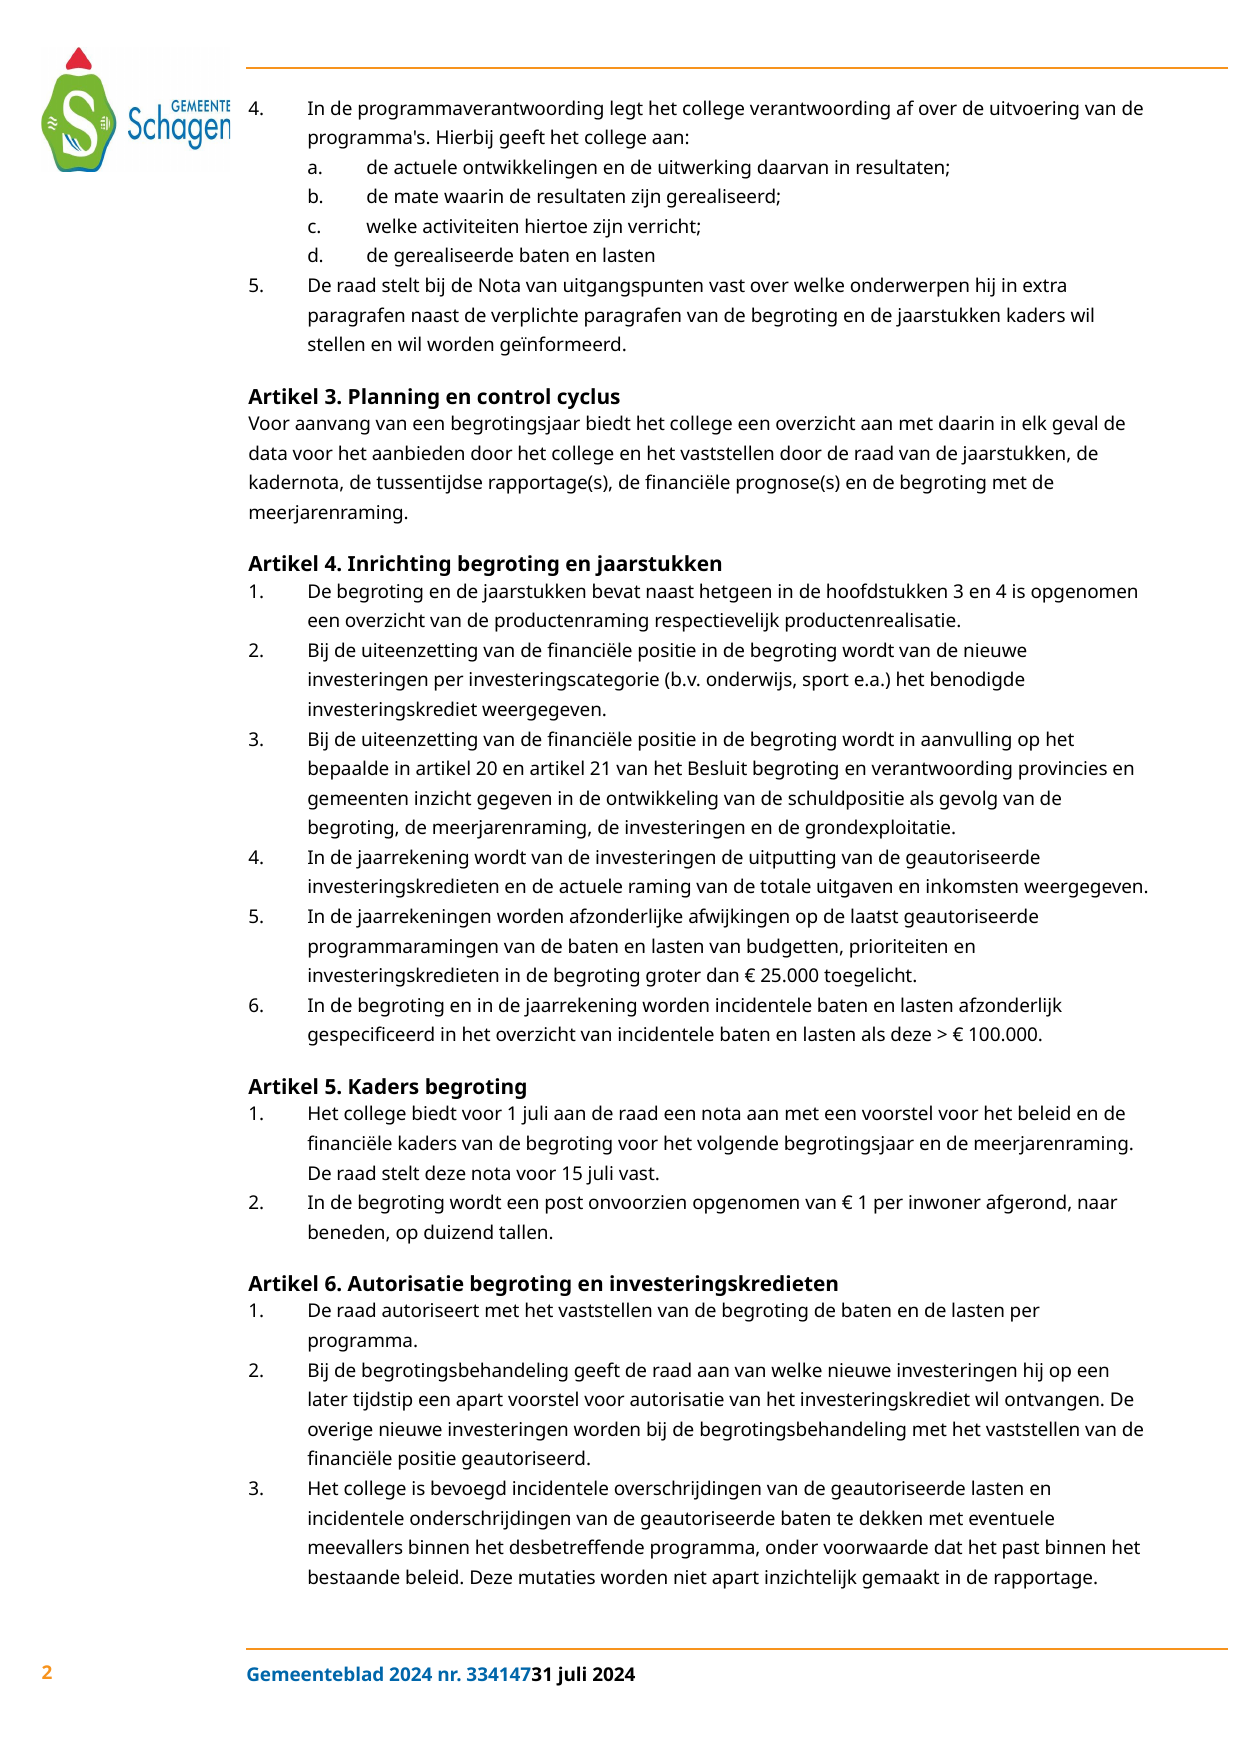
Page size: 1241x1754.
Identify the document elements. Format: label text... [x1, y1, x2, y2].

list In de begroting wordt een post onvoorzien opgenomen van € 1 per inwoner afgerond, naar beneden, op duizend tallen. [248, 1189, 1152, 1244]
list Bij de uiteenzetting van de financiële positie in de begroting wordt van de nieuwe investeringen per investeringscategorie (b.v. onderwijs, sport e.a.) het benodigde investeringskrediet weergegeven. [248, 637, 1152, 722]
list De begroting en de jaarstukken bevat naast hetgeen in de hoofdstukken 3 en 4 is opgenomen een overzicht van de productenraming respectievelijk productenrealisatie. [248, 578, 1152, 633]
picture [41, 47, 231, 172]
text Artikel 5. Kaders begroting [248, 1072, 1152, 1101]
list Bij de uiteenzetting van de financiële positie in de begroting wordt in aanvulling op het bepaalde in artikel 20 en artikel 21 van het Besluit begroting en verantwoording provincies en gemeenten inzicht gegeven in de ontwikkeling van de schuldpositie als gevolg van de begroting, de meerjarenraming, de investeringen en de grondexploitatie. [248, 726, 1152, 840]
list de gerealiseerde baten en lasten [307, 243, 1152, 268]
list In de jaarrekeningen worden afzonderlijke afwijkingen op de laatst geautoriseerde programmaramingen van de baten en lasten van budgetten, prioriteiten en investeringskredieten in de begroting groter dan € 25.000 toegelicht. [248, 903, 1152, 988]
text Artikel 6. Autorisatie begroting en investeringskredieten [248, 1269, 1152, 1298]
list In de begroting en in de jaarrekening worden incidentele baten en lasten afzonderlijk gespecificeerd in het overzicht van incidentele baten en lasten als deze > € 100.000. [248, 992, 1152, 1047]
list De raad stelt bij de Nota van uitgangspunten vast over welke onderwerpen hij in extra paragrafen naast de verplichte paragrafen van de begroting en de jaarstukken kaders wil stellen en wil worden geïnformeerd. [248, 272, 1152, 357]
list de mate waarin de resultaten zijn gerealiseerd; [307, 183, 1152, 209]
list welke activiteiten hiertoe zijn verricht; [307, 213, 1152, 239]
list Het college is bevoegd incidentele overschrijdingen van de geautoriseerde lasten en incidentele onderschrijdingen van de geautoriseerde baten te dekken met eventuele meevallers binnen het desbetreffende programma, onder voorwaarde dat het past binnen het bestaande beleid. Deze mutaties worden niet apart inzichtelijk gemaakt in de rapportage. [248, 1475, 1152, 1590]
text Voor aanvang van een begrotingsjaar biedt het college een overzicht aan met daarin in elk geval de data voor het aanbieden door het college en het vaststellen door de raad van de jaarstukken, de kadernota, de tussentijdse rapportage(s), de financiële prognose(s) en de begroting met de meerjarenraming. [248, 410, 1152, 525]
list De raad autoriseert met het vaststellen van de begroting de baten en de lasten per programma. [248, 1298, 1152, 1353]
list In de jaarrekening wordt van de investeringen de uitputting van de geautoriseerde investeringskredieten en de actuele raming van de totale uitgaven en inkomsten weergegeven. [248, 844, 1152, 899]
list de actuele ontwikkelingen en de uitwerking daarvan in resultaten; [307, 154, 1152, 180]
list In de programmaverantwoording legt het college verantwoording af over de uitvoering van de programma's. Hierbij geeft het college aan: [248, 95, 1152, 150]
text Artikel 3. Planning en control cyclus [248, 382, 1152, 410]
text Artikel 4. Inrichting begroting en jaarstukken [248, 549, 1152, 578]
list Het college biedt voor 1 juli aan de raad een nota aan met een voorstel voor het beleid en de financiële kaders van de begroting voor het volgende begrotingsjaar en de meerjarenraming. De raad stelt deze nota voor 15 juli vast. [248, 1101, 1152, 1185]
list Bij de begrotingsbehandeling geeft de raad aan van welke nieuwe investeringen hij op een later tijdstip een apart voorstel voor autorisatie van het investeringskrediet wil ontvangen. De overige nieuwe investeringen worden bij de begrotingsbehandeling met het vaststellen van de financiële positie geautoriseerd. [248, 1357, 1152, 1471]
